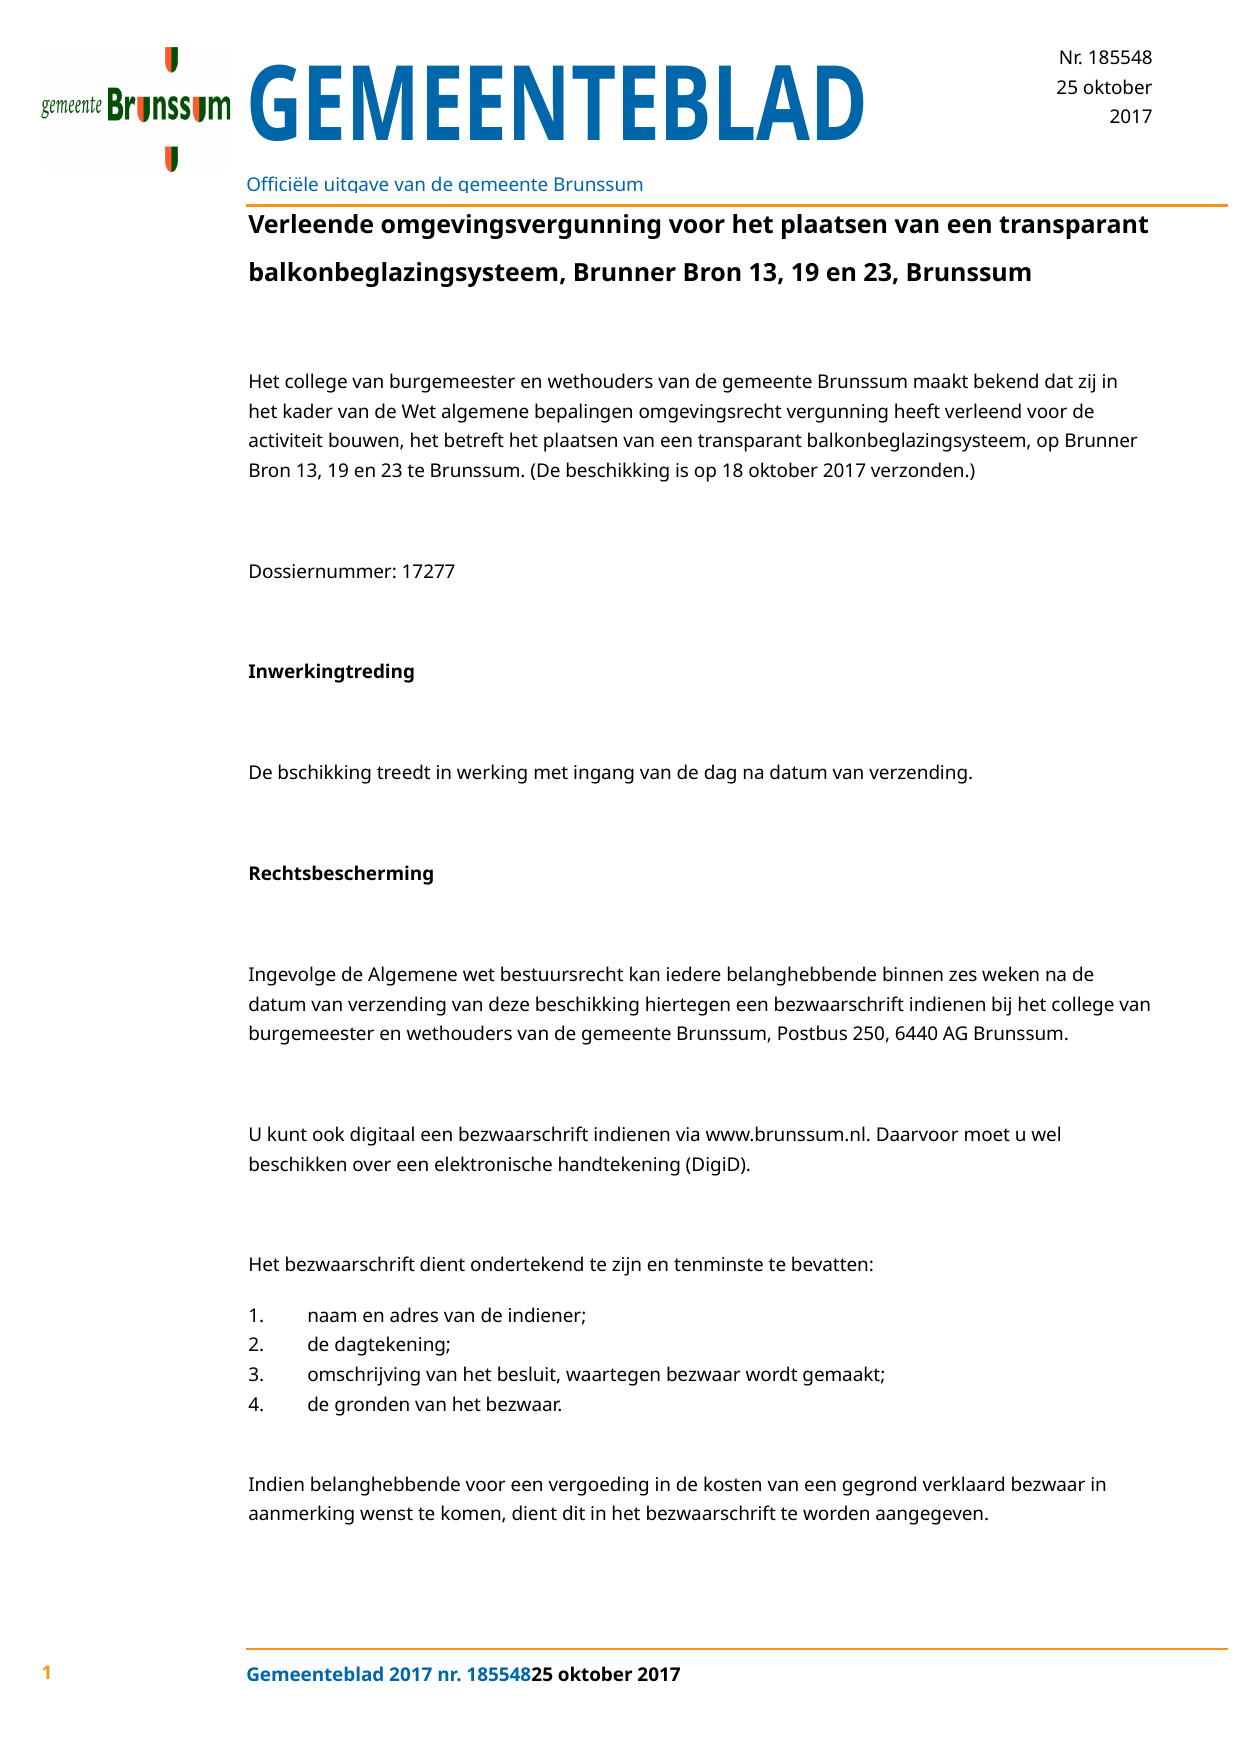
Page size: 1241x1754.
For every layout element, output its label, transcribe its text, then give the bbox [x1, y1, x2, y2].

text Indien belanghebbende voor een vergoeding in de kosten van een gegrond verklaard bezwaar in aanmerking wenst te komen, dient dit in het bezwaarschrift te worden aangegeven. [248, 1471, 1152, 1526]
list naam en adres van de indiener; [248, 1302, 1152, 1328]
text Rechtsbescherming [248, 860, 1152, 886]
list de gronden van het bezwaar. [248, 1391, 1152, 1417]
list de dagtekening; [248, 1332, 1152, 1357]
text Verleende omgevingsvergunning voor het plaatsen van een transparant balkonbeglazingsysteem, Brunner Bron 13, 19 en 23, Brunssum [248, 207, 1152, 288]
text U kunt ook digitaal een bezwaarschrift indienen via www.brunssum.nl. Daarvoor moet u wel beschikken over een elektronische handtekening (DigiD). [248, 1121, 1152, 1177]
text De bschikking treedt in werking met ingang van de dag na datum van verzending. [248, 759, 1152, 785]
text Dossiernummer: 17277 [248, 558, 1152, 584]
text Inwerkingtreding [248, 659, 1152, 684]
text Het bezwaarschrift dient ondertekend te zijn en tenminste te bevatten: [248, 1252, 1152, 1277]
picture [41, 47, 231, 172]
text Het college van burgemeester en wethouders van de gemeente Brunssum maakt bekend dat zij in het kader van de Wet algemene bepalingen omgevingsrecht vergunning heeft verleend voor de activiteit bouwen, het betreft het plaatsen van een transparant balkonbeglazingsysteem, op Brunner Bron 13, 19 en 23 te Brunssum. (De beschikking is op 18 oktober 2017 verzonden.) [248, 368, 1152, 483]
list omschrijving van het besluit, waartegen bezwaar wordt gemaakt; [248, 1361, 1152, 1387]
text Ingevolge de Algemene wet bestuursrecht kan iedere belanghebbende binnen zes weken na de datum van verzending van deze beschikking hiertegen een bezwaarschrift indienen bij het college van burgemeester en wethouders van de gemeente Brunssum, Postbus 250, 6440 AG Brunssum. [248, 961, 1152, 1046]
